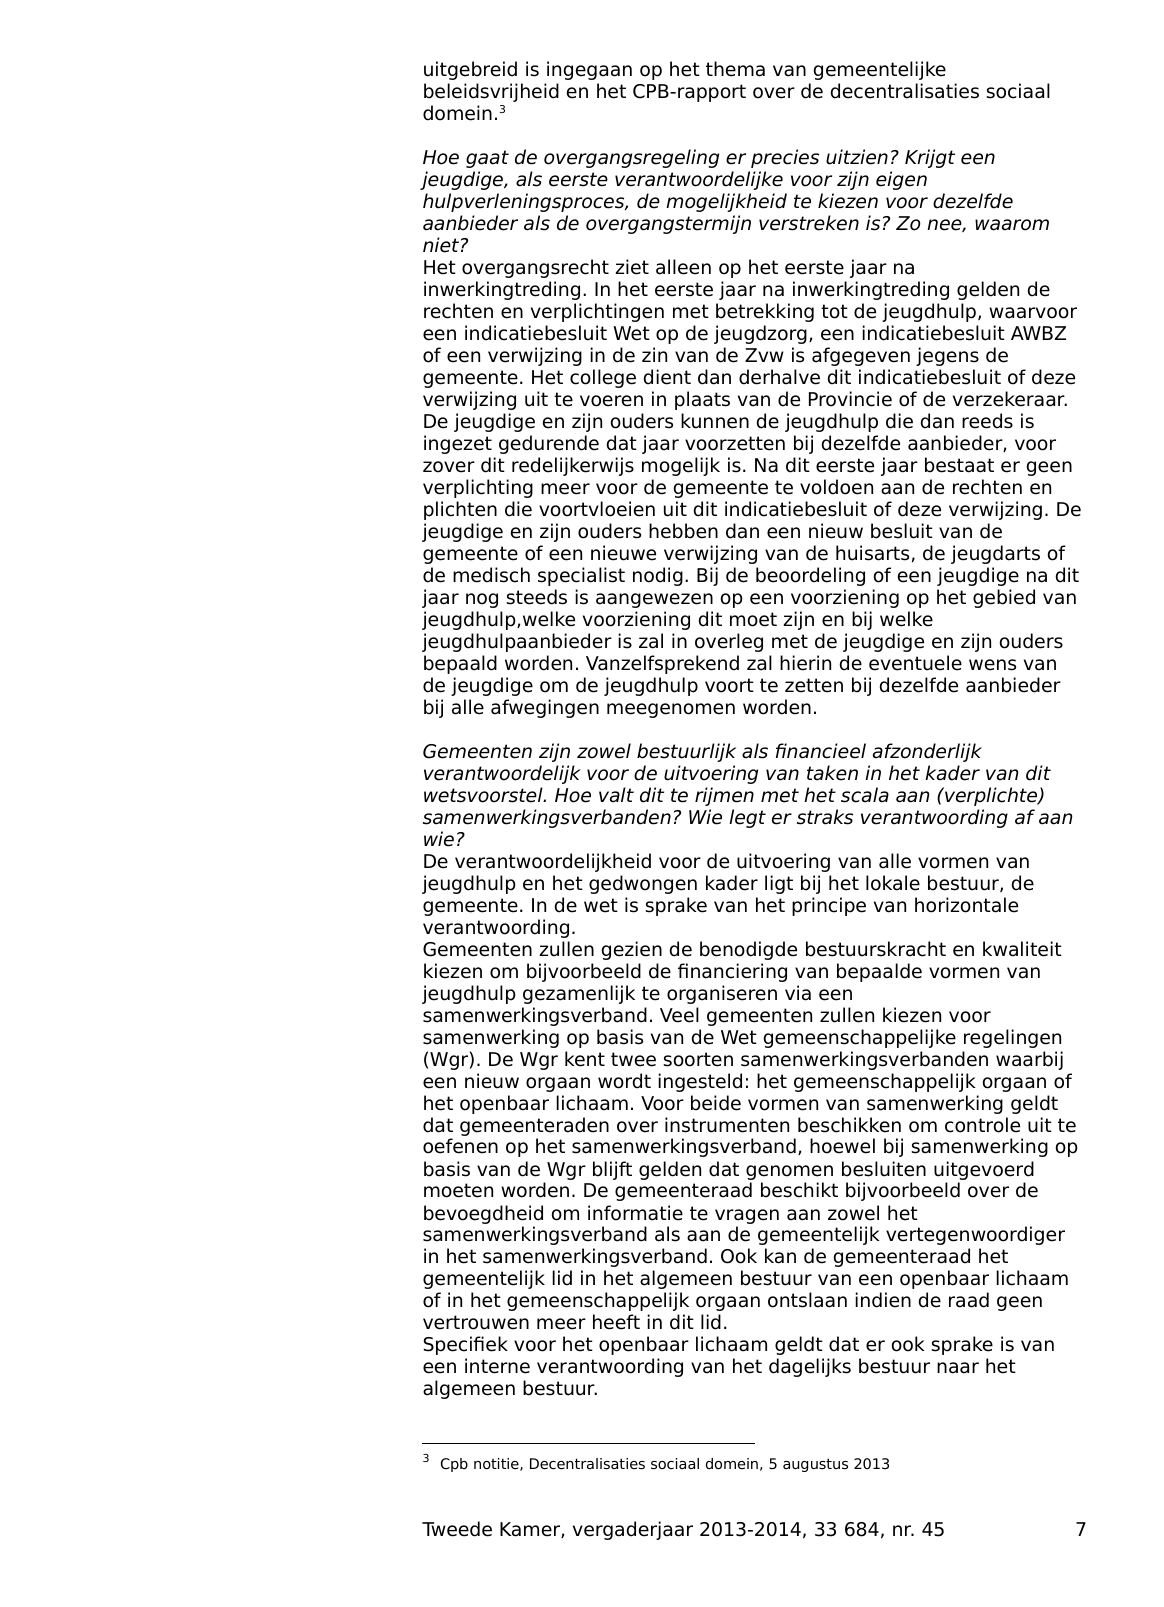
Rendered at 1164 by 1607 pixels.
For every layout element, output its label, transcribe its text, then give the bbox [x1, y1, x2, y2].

text De verantwoordelijkheid voor de uitvoering van alle vormen van jeugdhulp en het gedwongen kader ligt bij het lokale bestuur, de gemeente. In de wet is sprake van het principe van horizontale verantwoording. [422, 851, 1087, 939]
text Cpb notitie, Decentralisaties sociaal domein, 5 augustus 2013 [422, 1452, 1087, 1474]
text Hoe gaat de overgangsregeling er precies uitzien? Krijgt een jeugdige, als eerste verantwoordelijke voor zijn eigen hulpverleningsproces, de mogelijkheid te kiezen voor dezelfde aanbieder als de overgangstermijn verstreken is? Zo nee, waarom niet? [422, 147, 1087, 257]
text Gemeenten zijn zowel bestuurlijk als financieel afzonderlijk verantwoordelijk voor de uitvoering van taken in het kader van dit wetsvoorstel. Hoe valt dit te rijmen met het scala aan (verplichte) samenwerkingsverbanden? Wie legt er straks verantwoording af aan wie? [422, 741, 1087, 851]
text Gemeenten zullen gezien de benodigde bestuurskracht en kwaliteit kiezen om bijvoorbeeld de financiering van bepaalde vormen van jeugdhulp gezamenlijk te organiseren via een samenwerkingsverband. Veel gemeenten zullen kiezen voor samenwerking op basis van de Wet gemeenschappelijke regelingen (Wgr). De Wgr kent twee soorten samenwerkingsverbanden waarbij een nieuw orgaan wordt ingesteld: het gemeenschappelijk orgaan of het openbaar lichaam. Voor beide vormen van samenwerking geldt dat gemeenteraden over instrumenten beschikken om controle uit te oefenen op het samenwerkingsverband, hoewel bij samenwerking op basis van de Wgr blijft gelden dat genomen besluiten uitgevoerd moeten worden. De gemeenteraad beschikt bijvoorbeeld over de bevoegdheid om informatie te vragen aan zowel het samenwerkingsverband als aan de gemeentelijk vertegenwoordiger in het samenwerkingsverband. Ook kan de gemeenteraad het gemeentelijk lid in het algemeen bestuur van een openbaar lichaam of in het gemeenschappelijk orgaan ontslaan indien de raad geen vertrouwen meer heeft in dit lid. [422, 939, 1087, 1334]
text uitgebreid is ingegaan op het thema van gemeentelijke beleidsvrijheid en het CPB-rapport over de decentralisaties sociaal domein. [422, 59, 1087, 125]
text Het overgangsrecht ziet alleen op het eerste jaar na inwerkingtreding. In het eerste jaar na inwerkingtreding gelden de rechten en verplichtingen met betrekking tot de jeugdhulp, waarvoor een indicatiebesluit Wet op de jeugdzorg, een indicatiebesluit AWBZ of een verwijzing in de zin van de Zvw is afgegeven jegens de gemeente. Het college dient dan derhalve dit indicatiebesluit of deze verwijzing uit te voeren in plaats van de Provincie of de verzekeraar. De jeugdige en zijn ouders kunnen de jeugdhulp die dan reeds is ingezet gedurende dat jaar voorzetten bij dezelfde aanbieder, voor zover dit redelijkerwijs mogelijk is. Na dit eerste jaar bestaat er geen verplichting meer voor de gemeente te voldoen aan de rechten en plichten die voortvloeien uit dit indicatiebesluit of deze verwijzing. De jeugdige en zijn ouders hebben dan een nieuw besluit van de gemeente of een nieuwe verwijzing van de huisarts, de jeugdarts of de medisch specialist nodig. Bij de beoordeling of een jeugdige na dit jaar nog steeds is aangewezen op een voorziening op het gebied van jeugdhulp,welke voorziening dit moet zijn en bij welke jeugdhulpaanbieder is zal in overleg met de jeugdige en zijn ouders bepaald worden. Vanzelfsprekend zal hierin de eventuele wens van de jeugdige om de jeugdhulp voort te zetten bij dezelfde aanbieder bij alle afwegingen meegenomen worden. [422, 257, 1087, 719]
text Specifiek voor het openbaar lichaam geldt dat er ook sprake is van een interne verantwoording van het dagelijks bestuur naar het algemeen bestuur. [422, 1334, 1087, 1400]
